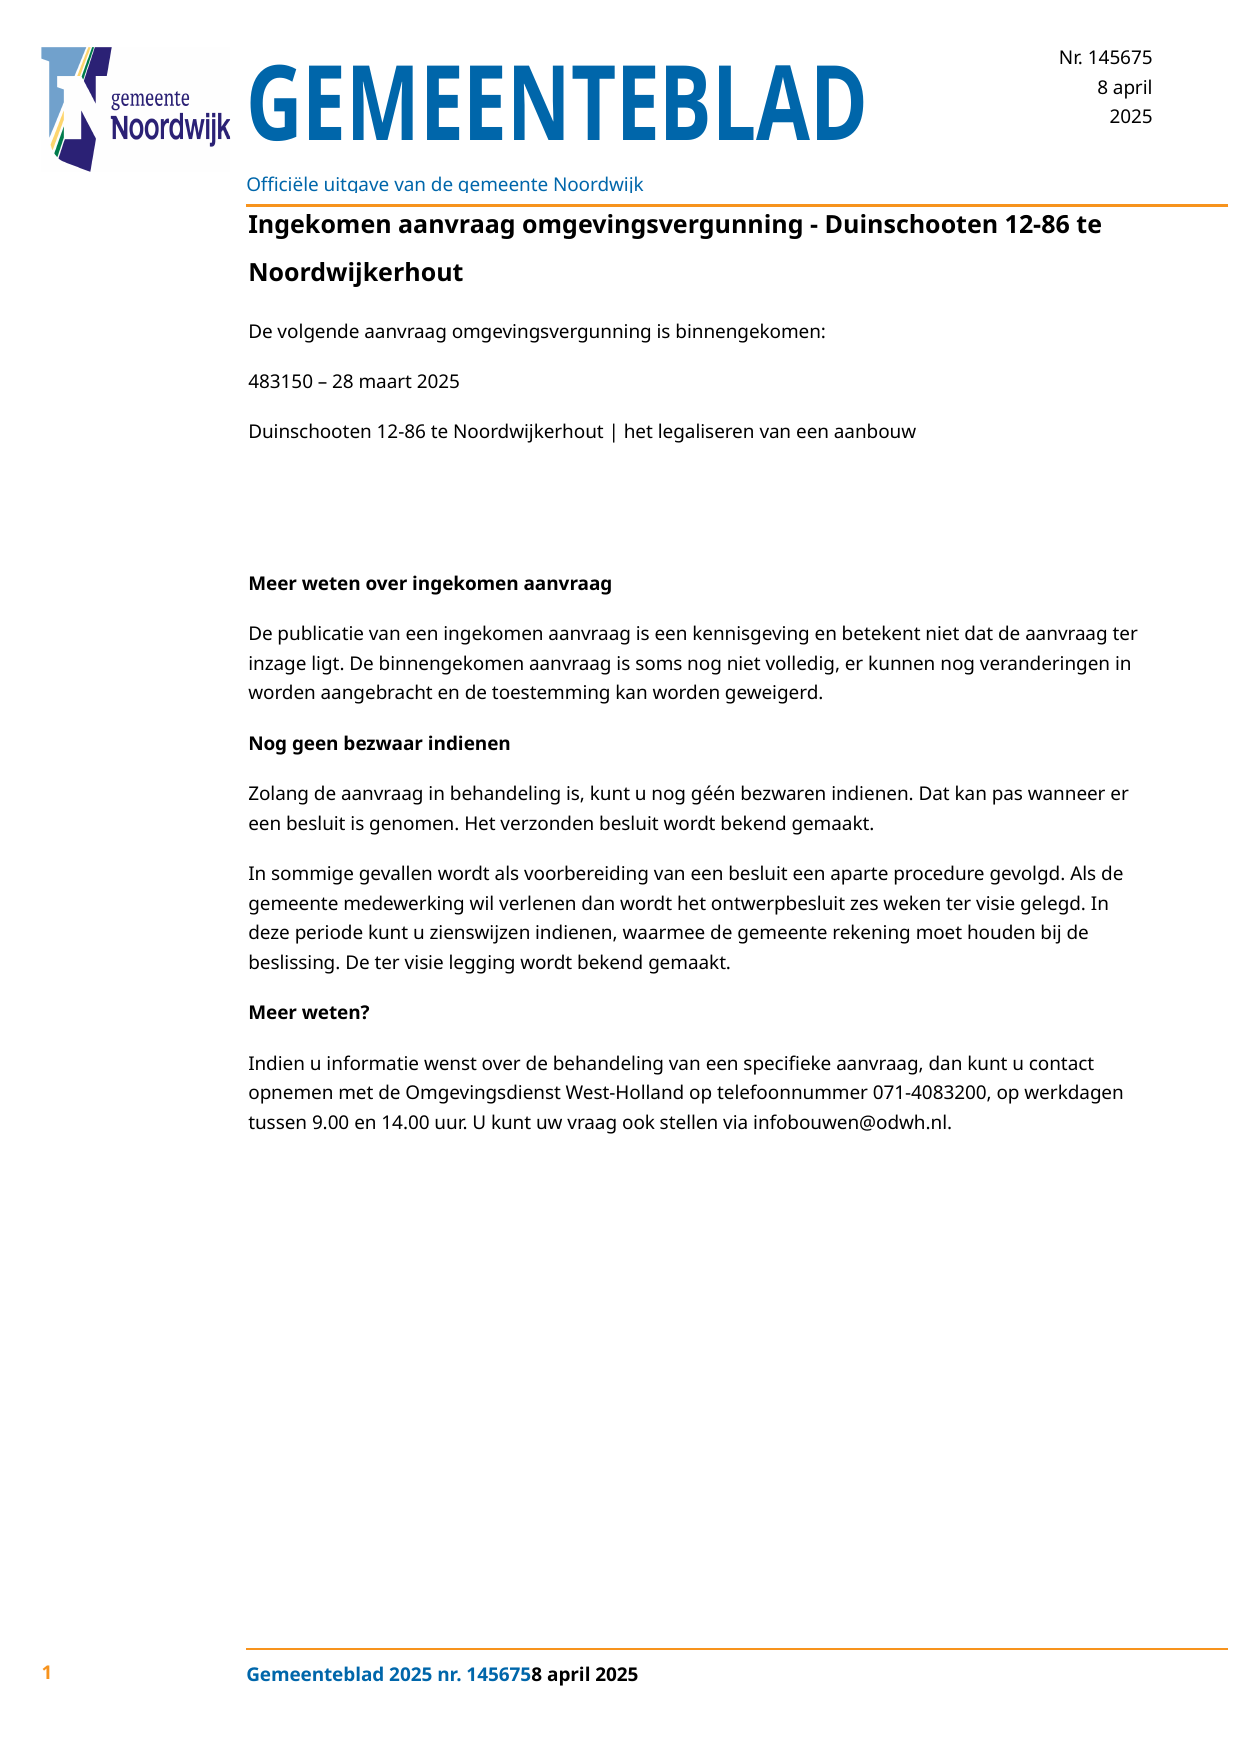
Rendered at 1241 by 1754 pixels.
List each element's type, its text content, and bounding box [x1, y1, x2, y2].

text Indien u informatie wenst over de behandeling van een specifieke aanvraag, dan kunt u contact opnemen met de Omgevingsdienst West-Holland op telefoonnummer 071-4083200, op werkdagen tussen 9.00 en 14.00 uur. U kunt uw vraag ook stellen via infobouwen@odwh.nl. [248, 1050, 1152, 1135]
text Meer weten over ingekomen aanvraag [248, 570, 1152, 596]
text Nog geen bezwaar indienen [248, 730, 1152, 756]
text De volgende aanvraag omgevingsvergunning is binnengekomen: [248, 318, 1152, 344]
text De publicatie van een ingekomen aanvraag is een kennisgeving en betekent niet dat de aanvraag ter inzage ligt. De binnengekomen aanvraag is soms nog niet volledig, er kunnen nog veranderingen in worden aangebracht en de toestemming kan worden geweigerd. [248, 620, 1152, 705]
text Ingekomen aanvraag omgevingsvergunning - Duinschooten 12-86 te Noordwijkerhout [248, 207, 1152, 288]
text Zolang de aanvraag in behandeling is, kunt u nog géén bezwaren indienen. Dat kan pas wanneer er een besluit is genomen. Het verzonden besluit wordt bekend gemaakt. [248, 780, 1152, 836]
text Duinschooten 12-86 te Noordwijkerhout | het legaliseren van een aanbouw [248, 419, 1152, 444]
text In sommige gevallen wordt als voorbereiding van een besluit een aparte procedure gevolgd. Als de gemeente medewerking wil verlenen dan wordt het ontwerpbesluit zes weken ter visie gelegd. In deze periode kunt u zienswijzen indienen, waarmee de gemeente rekening moet houden bij de beslissing. De ter visie legging wordt bekend gemaakt. [248, 860, 1152, 975]
text 483150 – 28 maart 2025 [248, 368, 1152, 394]
picture [41, 47, 231, 172]
text Meer weten? [248, 999, 1152, 1025]
